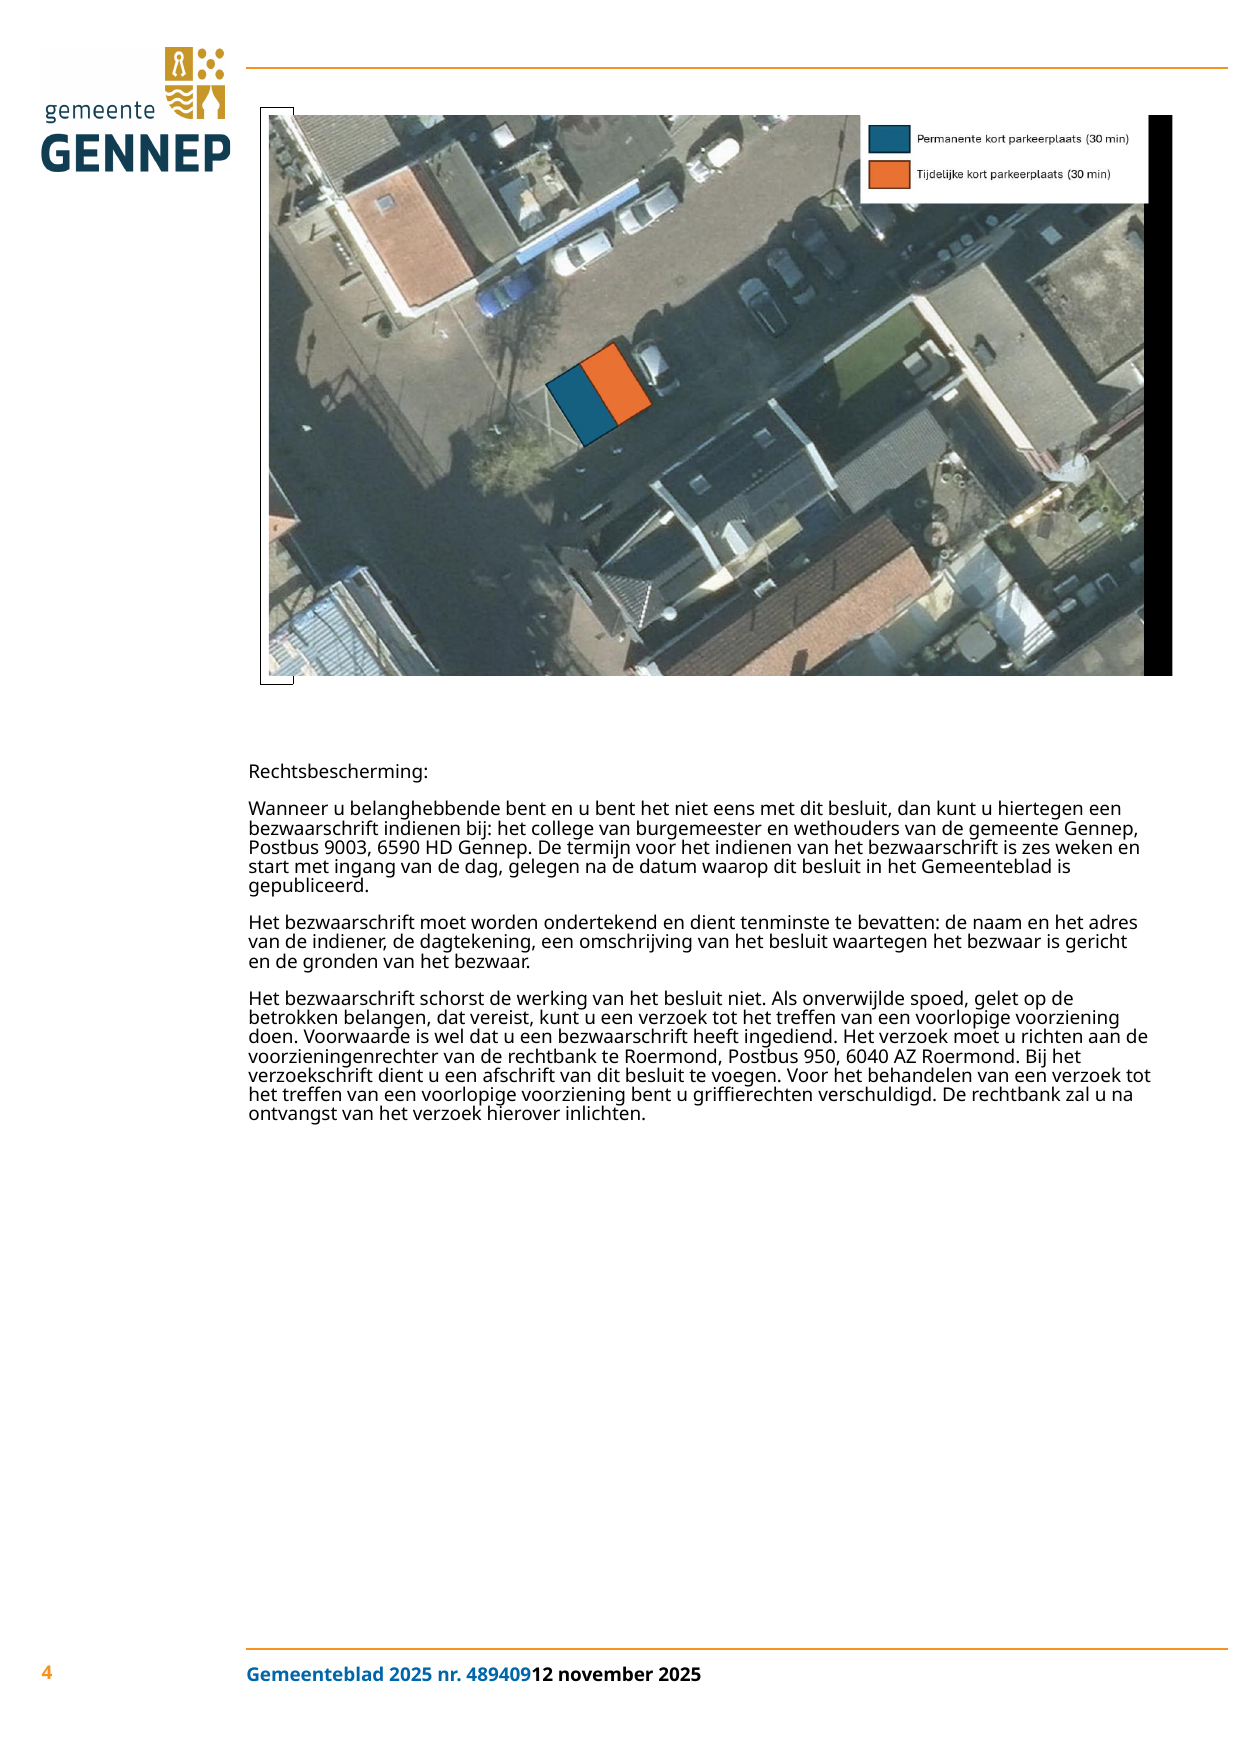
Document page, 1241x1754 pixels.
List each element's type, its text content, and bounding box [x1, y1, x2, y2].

text Het bezwaarschrift moet worden ondertekend en dient tenminste te bevatten: de naam en het adres van de indiener, de dagtekening, een omschrijving van het besluit waartegen het bezwaar is gericht en de gronden van het bezwaar. [248, 914, 1152, 972]
text Rechtsbescherming: [248, 763, 1152, 782]
picture [268, 115, 1173, 676]
text Wanneer u belanghebbende bent en u bent het niet eens met dit besluit, dan kunt u hiertegen een bezwaarschrift indienen bij: het college van burgemeester en wethouders van de gemeente Gennep, Postbus 9003, 6590 HD Gennep. De termijn voor het indienen van het bezwaarschrift is zes weken en start met ingang van de dag, gelegen na de datum waarop dit besluit in het Gemeenteblad is gepubliceerd. [248, 800, 1152, 897]
picture [41, 47, 231, 172]
text Het bezwaarschrift schorst de werking van het besluit niet. Als onverwijlde spoed, gelet op de betrokken belangen, dat vereist, kunt u een verzoek tot het treffen van een voorlopige voorziening doen. Voorwaarde is wel dat u een bezwaarschrift heeft ingediend. Het verzoek moet u richten aan de voorzieningenrechter van de rechtbank te Roermond, Postbus 950, 6040 AZ Roermond. Bij het verzoekschrift dient u een afschrift van dit besluit te voegen. Voor het behandelen van een verzoek tot het treffen van een voorlopige voorziening bent u griffierechten verschuldigd. De rechtbank zal u na ontvangst van het verzoek hierover inlichten. [248, 990, 1152, 1125]
